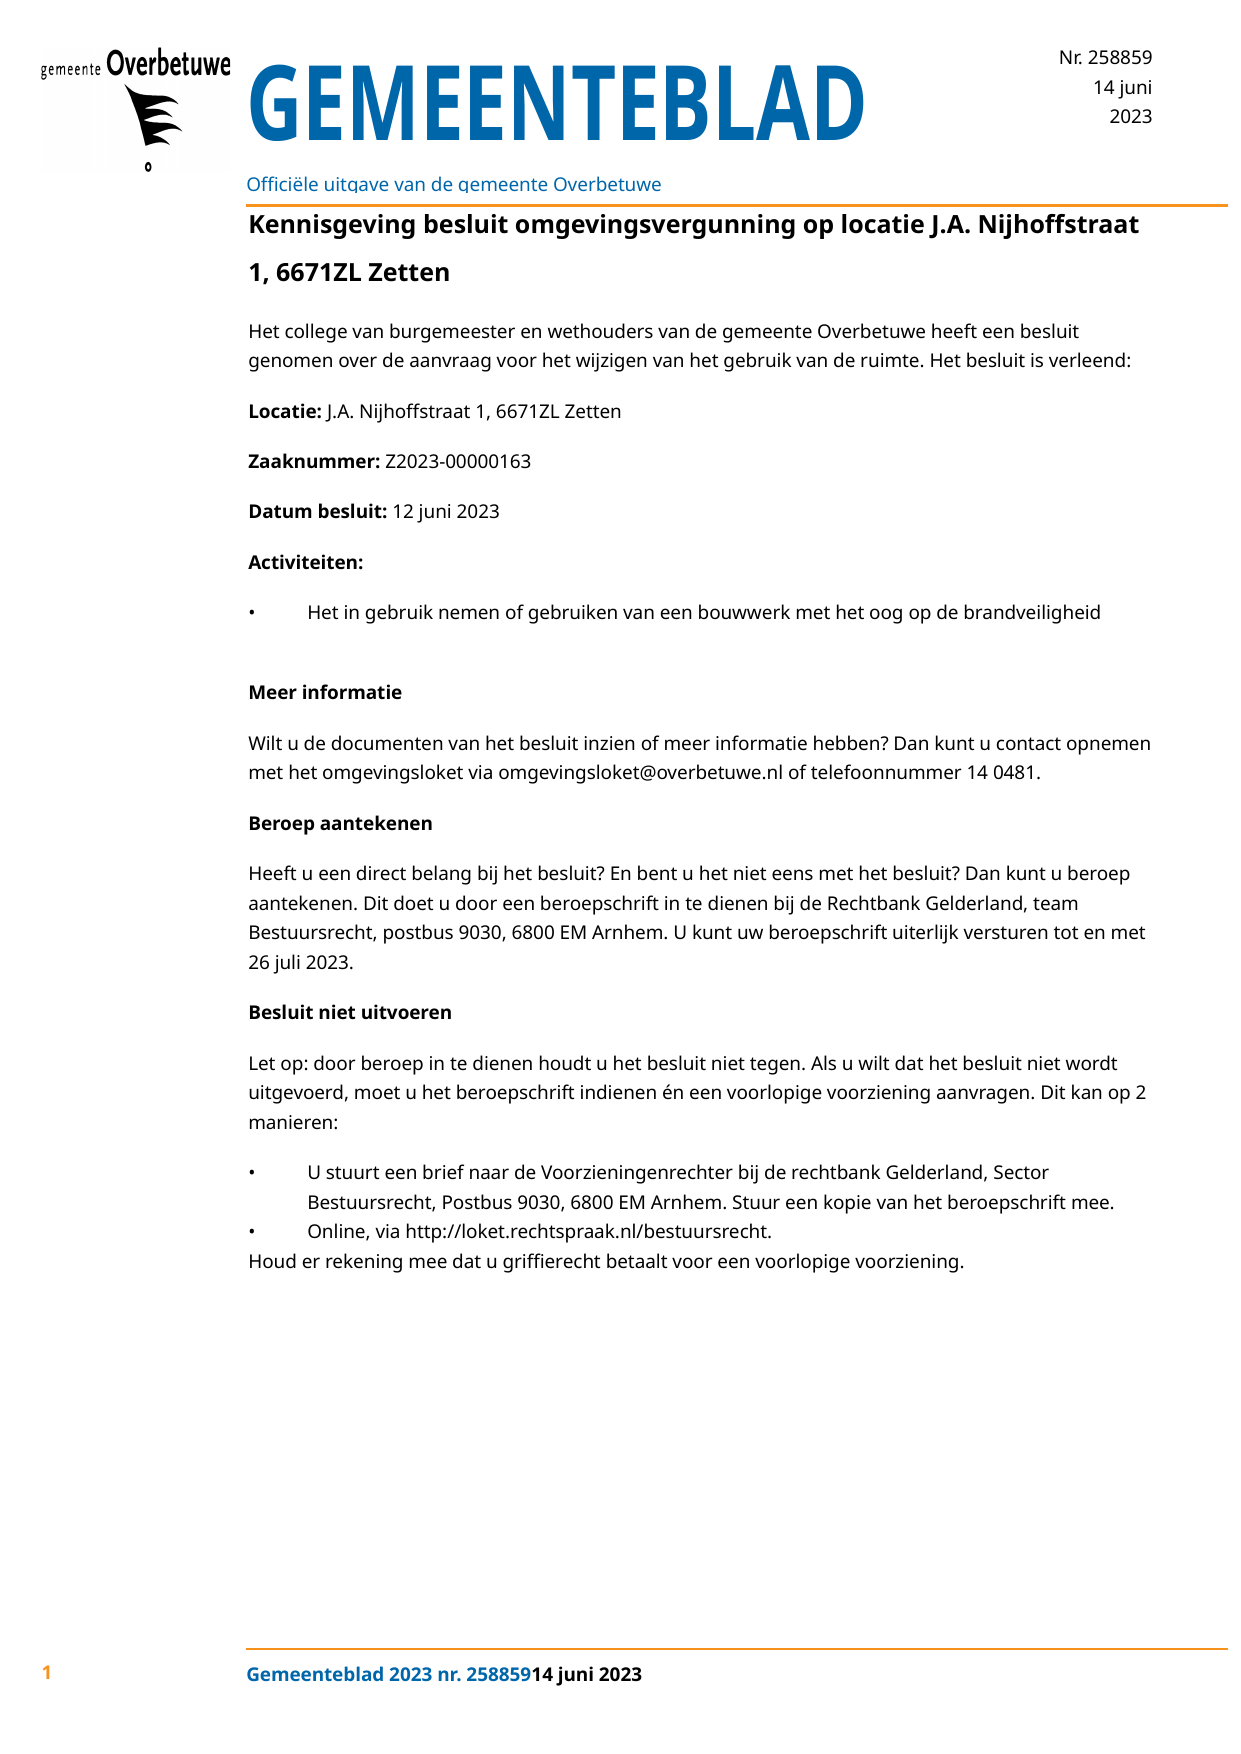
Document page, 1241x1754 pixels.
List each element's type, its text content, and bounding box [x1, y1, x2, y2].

text Het college van burgemeester en wethouders van de gemeente Overbetuwe heeft een besluit genomen over de aanvraag voor het wijzigen van het gebruik van de ruimte. Het besluit is verleend: [248, 318, 1152, 373]
text Zaaknummer: Z2023-00000163 [248, 448, 1152, 474]
list U stuurt een brief naar de Voorzieningenrechter bij de rechtbank Gelderland, Sector Bestuursrecht, Postbus 9030, 6800 EM Arnhem. Stuur een kopie van het beroepschrift mee. [248, 1159, 1152, 1215]
text Heeft u een direct belang bij het besluit? En bent u het niet eens met het besluit? Dan kunt u beroep aantekenen. Dit doet u door een beroepschrift in te dienen bij de Rechtbank Gelderland, team Bestuursrecht, postbus 9030, 6800 EM Arnhem. U kunt uw beroepschrift uiterlijk versturen tot en met 26 juli 2023. [248, 860, 1152, 975]
text Activiteiten: [248, 549, 1152, 575]
list Het in gebruik nemen of gebruiken van een bouwwerk met het oog op de brandveiligheid [248, 599, 1152, 625]
text Meer informatie [248, 679, 1152, 705]
list Online, via http://loket.rechtspraak.nl/bestuursrecht. [248, 1219, 1152, 1244]
text Let op: door beroep in te dienen houdt u het besluit niet tegen. Als u wilt dat het besluit niet wordt uitgevoerd, moet u het beroepschrift indienen én een voorlopige voorziening aanvragen. Dit kan op 2 manieren: [248, 1050, 1152, 1135]
picture [41, 47, 231, 172]
text Datum besluit: 12 juni 2023 [248, 499, 1152, 524]
text Besluit niet uitvoeren [248, 999, 1152, 1025]
text Wilt u de documenten van het besluit inzien of meer informatie hebben? Dan kunt u contact opnemen met het omgevingsloket via omgevingsloket@overbetuwe.nl of telefoonnummer 14 0481. [248, 730, 1152, 785]
text Houd er rekening mee dat u griffierecht betaalt voor een voorlopige voorziening. [248, 1248, 1152, 1274]
text Beroep aantekenen [248, 810, 1152, 836]
text Kennisgeving besluit omgevingsvergunning op locatie J.A. Nijhoffstraat 1, 6671ZL Zetten [248, 207, 1152, 288]
text Locatie: J.A. Nijhoffstraat 1, 6671ZL Zetten [248, 398, 1152, 424]
